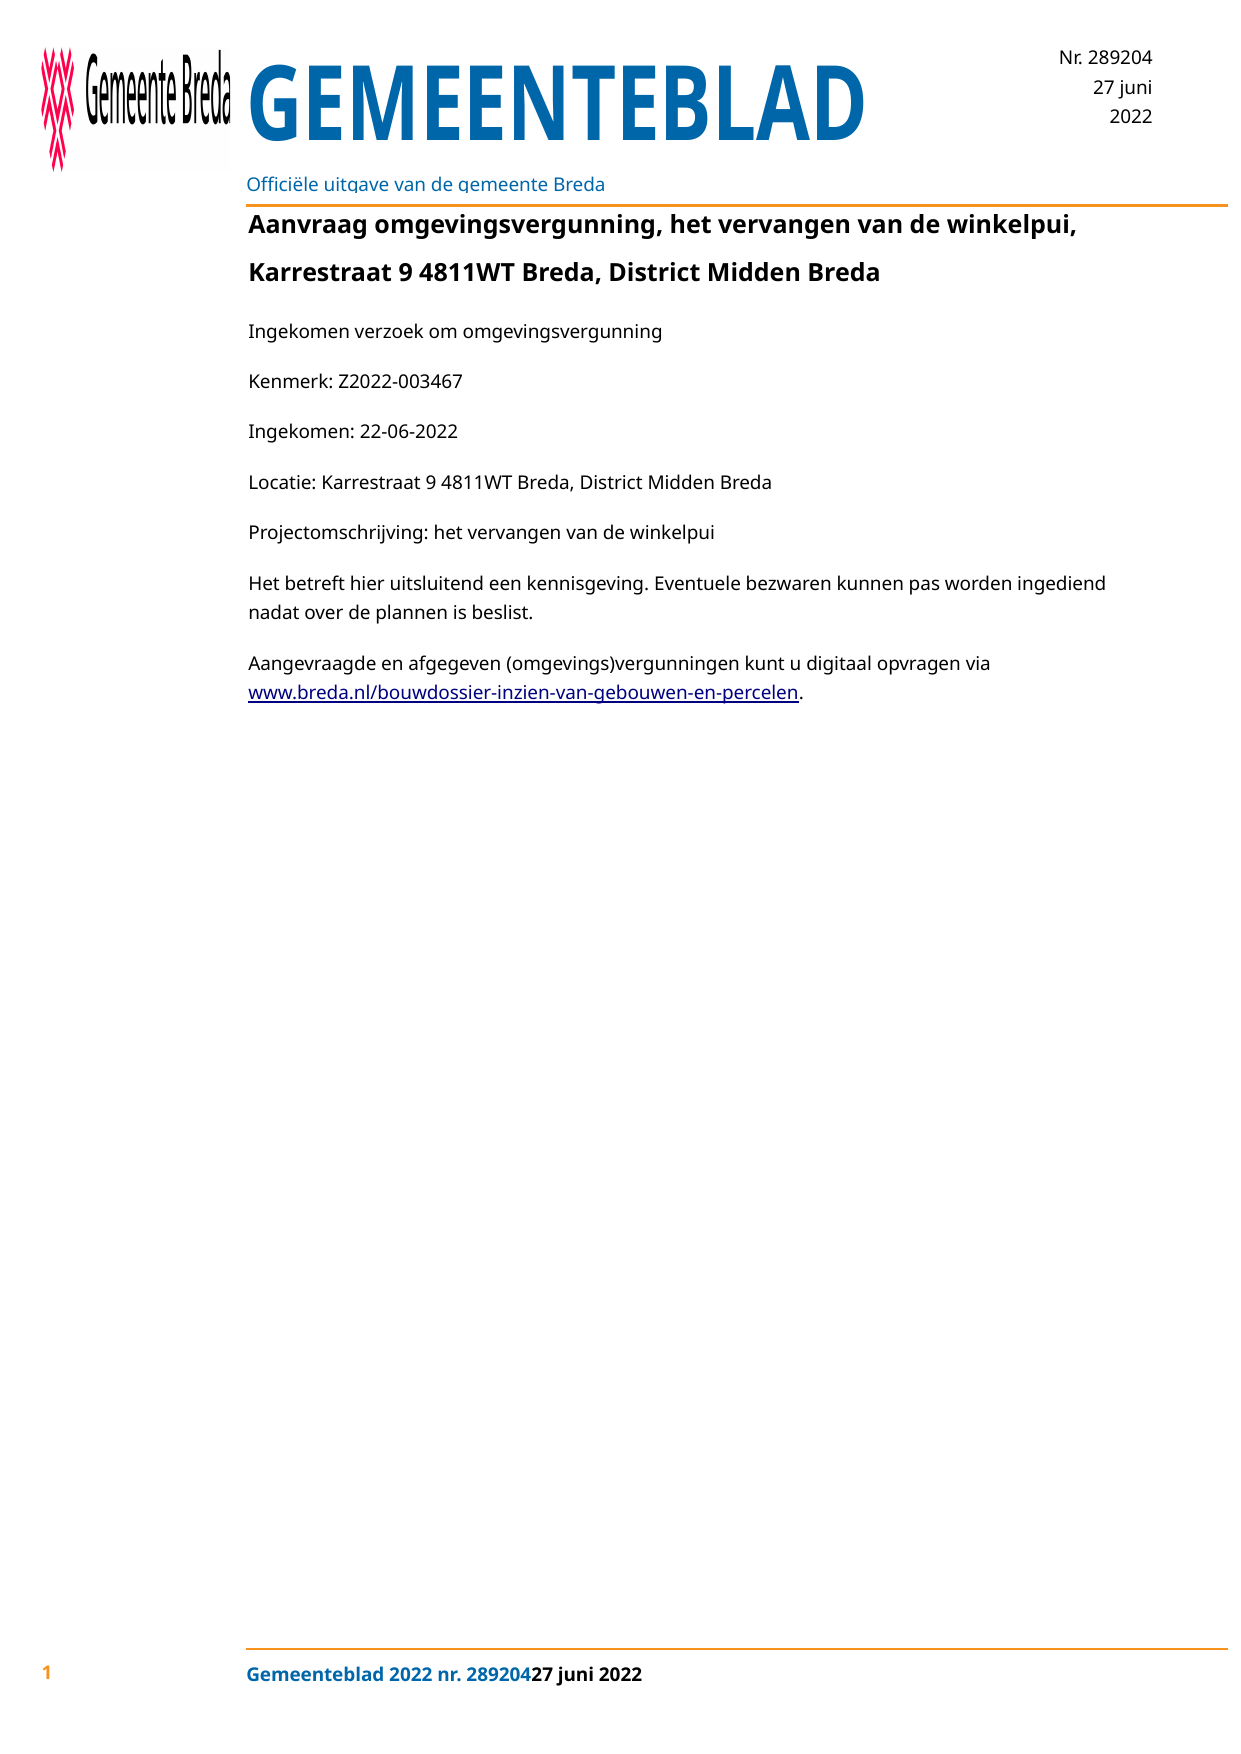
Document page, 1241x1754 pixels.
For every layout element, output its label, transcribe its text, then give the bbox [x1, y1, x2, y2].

text Ingekomen: 22-06-2022 [248, 419, 1152, 444]
text Locatie: Karrestraat 9 4811WT Breda, District Midden Breda [248, 469, 1152, 495]
text Ingekomen verzoek om omgevingsvergunning [248, 318, 1152, 344]
text Het betreft hier uitsluitend een kennisgeving. Eventuele bezwaren kunnen pas worden ingediend nadat over de plannen is beslist. [248, 570, 1152, 625]
text Aangevraagde en afgegeven (omgevings)vergunningen kunt u digitaal opvragen via www.breda.nl/bouwdossier-inzien-van-gebouwen-en-percelen. [248, 650, 1152, 705]
text Projectomschrijving: het vervangen van de winkelpui [248, 519, 1152, 545]
text Kenmerk: Z2022-003467 [248, 368, 1152, 394]
text Aanvraag omgevingsvergunning, het vervangen van de winkelpui, Karrestraat 9 4811WT Breda, District Midden Breda [248, 207, 1152, 288]
picture [41, 47, 231, 172]
